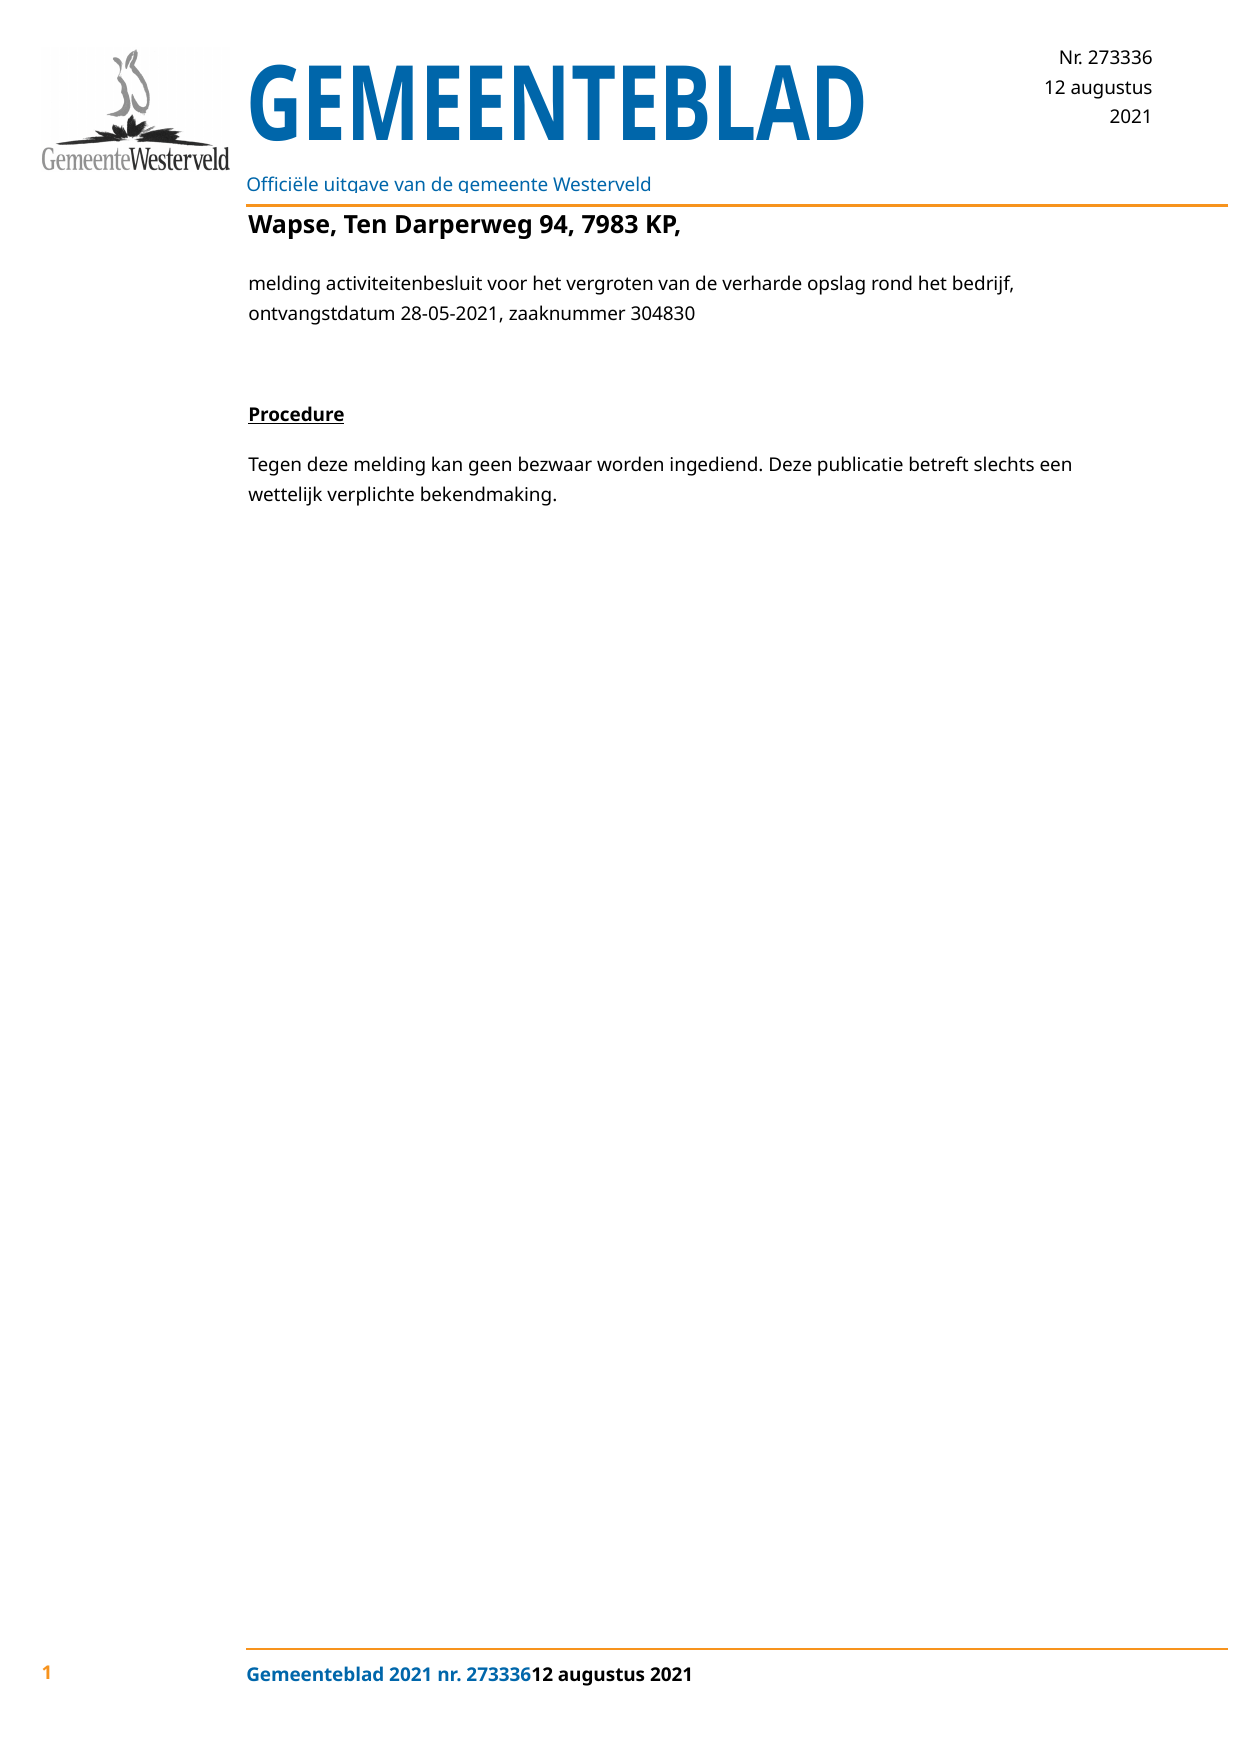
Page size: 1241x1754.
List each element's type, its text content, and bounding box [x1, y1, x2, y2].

text Wapse, Ten Darperweg 94, 7983 KP, [248, 207, 1152, 241]
text Tegen deze melding kan geen bezwaar worden ingediend. Deze publicatie betreft slechts een wettelijk verplichte bekendmaking. [248, 451, 1152, 506]
picture [41, 47, 231, 172]
text Procedure [248, 401, 1152, 426]
text melding activiteitenbesluit voor het vergroten van de verharde opslag rond het bedrijf, ontvangstdatum 28-05-2021, zaaknummer 304830 [248, 270, 1152, 326]
